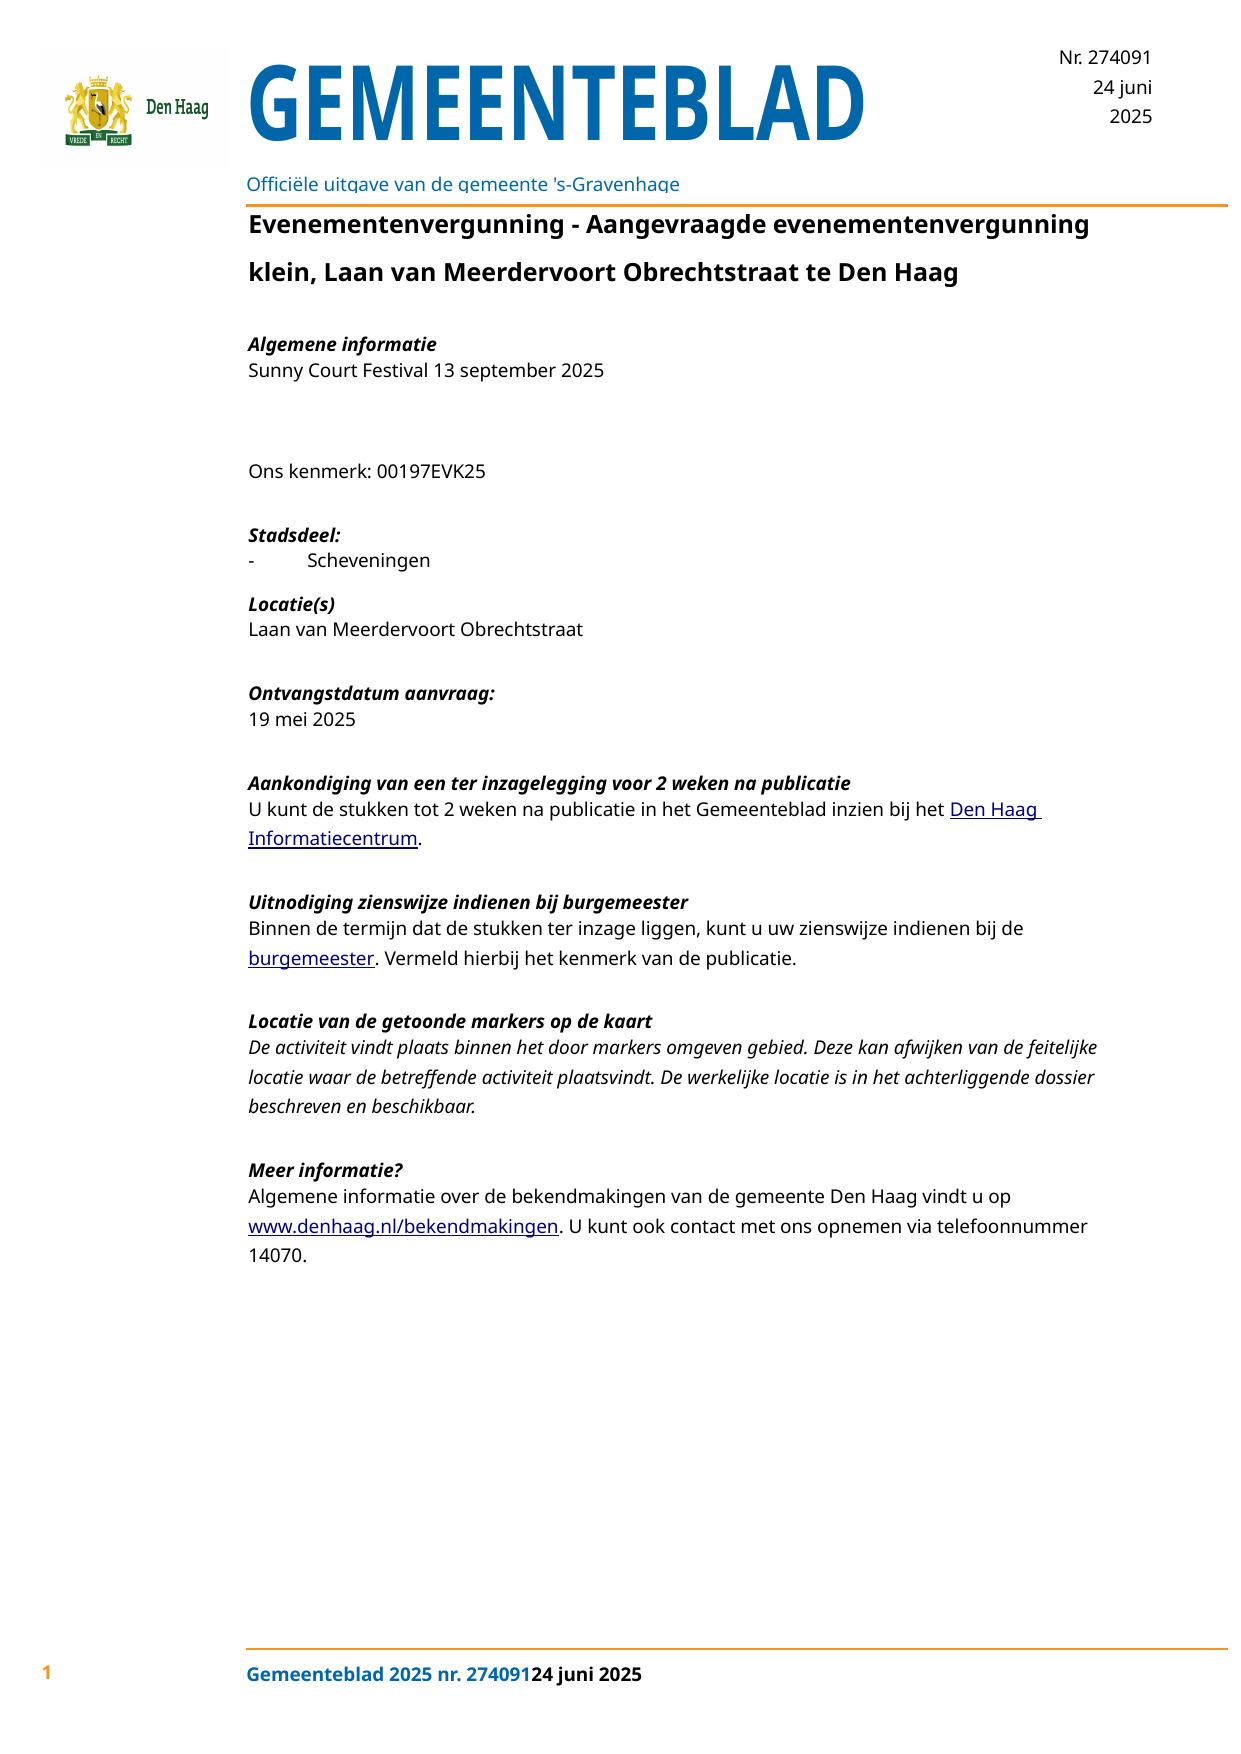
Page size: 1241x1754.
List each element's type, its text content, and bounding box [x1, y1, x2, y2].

text Locatie(s) [248, 591, 1152, 617]
picture [41, 47, 231, 172]
text Laan van Meerdervoort Obrechtstraat [248, 617, 1152, 642]
text De activiteit vindt plaats binnen het door markers omgeven gebied. Deze kan afwijken van de feitelijke locatie waar de betreffende activiteit plaatsvindt. De werkelijke locatie is in het achterliggende dossier beschreven en beschikbaar. [248, 1034, 1152, 1119]
text Evenementenvergunning - Aangevraagde evenementenvergunning klein, Laan van Meerdervoort Obrechtstraat te Den Haag [248, 207, 1152, 288]
text Locatie van de getoonde markers op de kaart [248, 1009, 1152, 1034]
text Sunny Court Festival 13 september 2025 [248, 357, 1152, 383]
text Algemene informatie over de bekendmakingen van de gemeente Den Haag vindt u op www.denhaag.nl/bekendmakingen. U kunt ook contact met ons opnemen via telefoonnummer 14070. [248, 1183, 1152, 1268]
text Ontvangstdatum aanvraag: [248, 681, 1152, 706]
text Meer informatie? [248, 1158, 1152, 1183]
text Stadsdeel: [248, 522, 1152, 548]
text Ons kenmerk: 00197EVK25 [248, 458, 1152, 484]
text 19 mei 2025 [248, 706, 1152, 732]
text Aankondiging van een ter inzagelegging voor 2 weken na publicatie [248, 770, 1152, 796]
text Binnen de termijn dat de stukken ter inzage liggen, kunt u uw zienswijze indienen bij de burgemeester. Vermeld hierbij het kenmerk van de publicatie. [248, 915, 1152, 971]
text U kunt de stukken tot 2 weken na publicatie in het Gemeenteblad inzien bij het Den Haag Informatiecentrum. [248, 796, 1152, 851]
list Scheveningen [248, 548, 1152, 573]
text Uitnodiging zienswijze indienen bij burgemeester [248, 889, 1152, 915]
text Algemene informatie [248, 331, 1152, 357]
